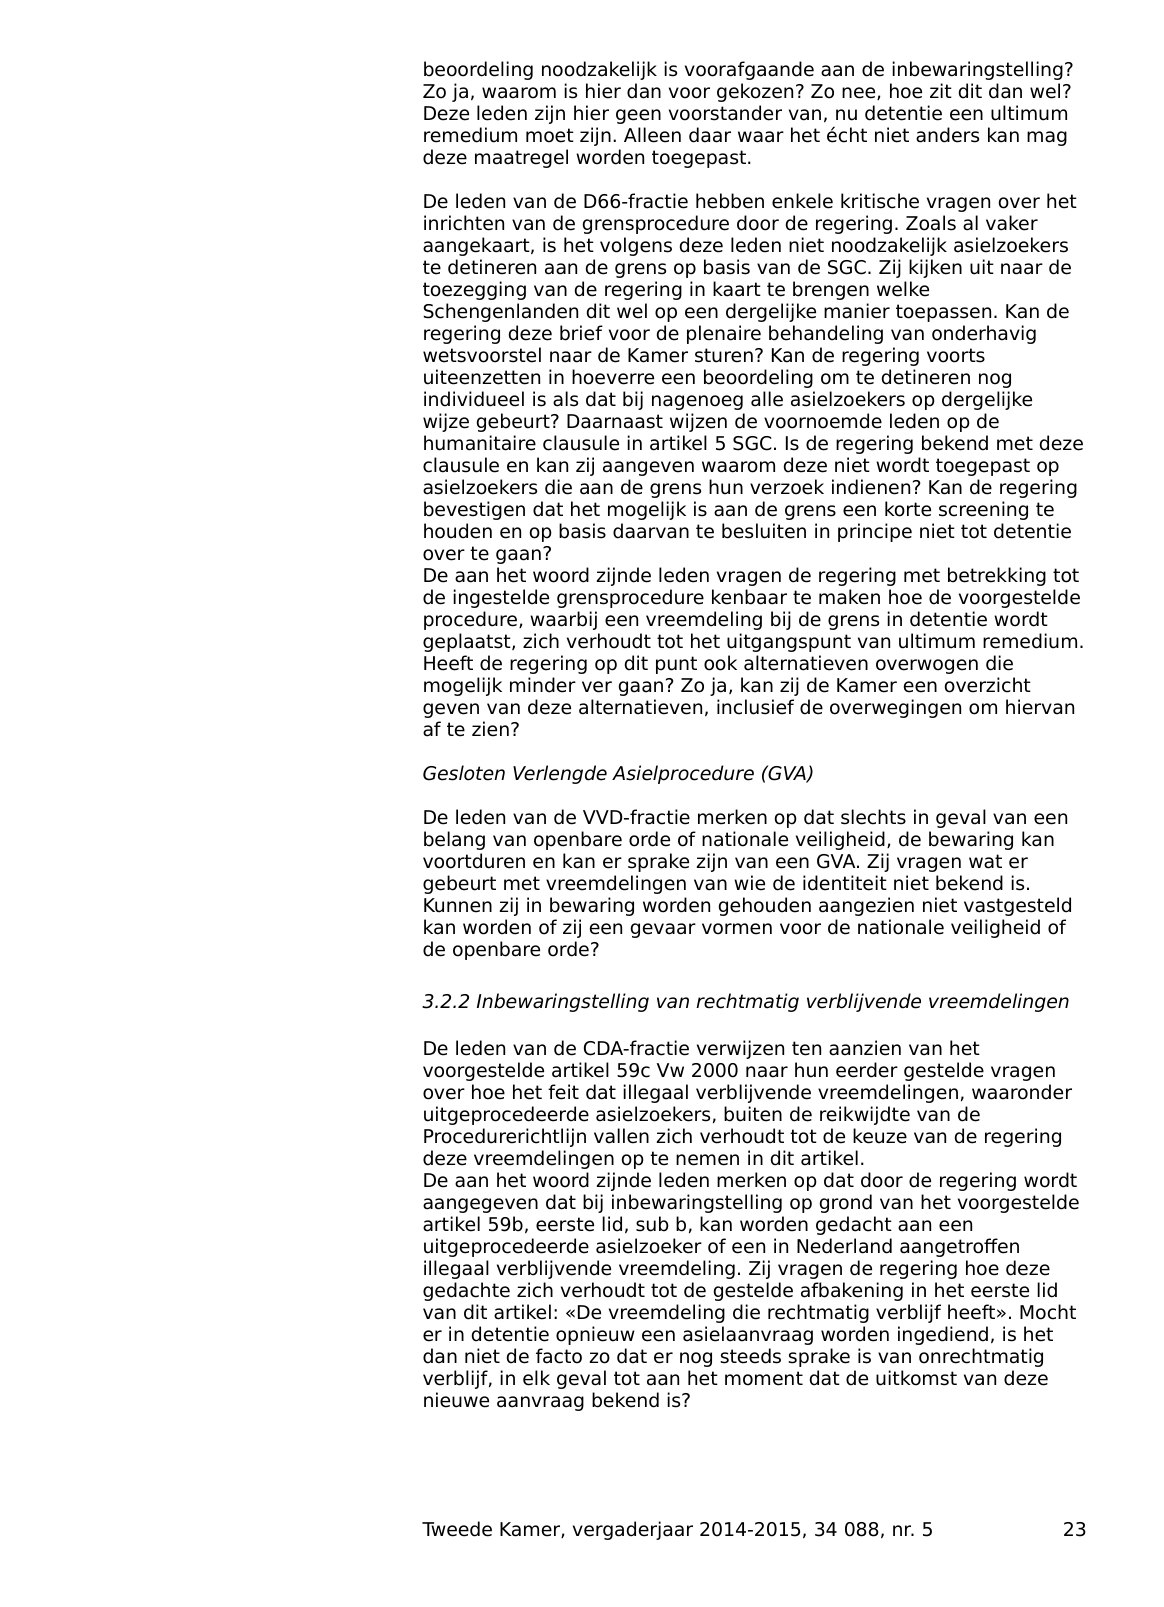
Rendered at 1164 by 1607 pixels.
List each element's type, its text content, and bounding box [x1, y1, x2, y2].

text De leden van de D66-fractie hebben enkele kritische vragen over het inrichten van de grensprocedure door de regering. Zoals al vaker aangekaart, is het volgens deze leden niet noodzakelijk asielzoekers te detineren aan de grens op basis van de SGC. Zij kijken uit naar de toezegging van de regering in kaart te brengen welke Schengenlanden dit wel op een dergelijke manier toepassen. Kan de regering deze brief voor de plenaire behandeling van onderhavig wetsvoorstel naar de Kamer sturen? Kan de regering voorts uiteenzetten in hoeverre een beoordeling om te detineren nog individueel is als dat bij nagenoeg alle asielzoekers op dergelijke wijze gebeurt? Daarnaast wijzen de voornoemde leden op de humanitaire clausule in artikel 5 SGC. Is de regering bekend met deze clausule en kan zij aangeven waarom deze niet wordt toegepast op asielzoekers die aan de grens hun verzoek indienen? Kan de regering bevestigen dat het mogelijk is aan de grens een korte screening te houden en op basis daarvan te besluiten in principe niet tot detentie over te gaan? [422, 191, 1087, 565]
text De leden van de CDA-fractie verwijzen ten aanzien van het voorgestelde artikel 59c Vw 2000 naar hun eerder gestelde vragen over hoe het feit dat illegaal verblijvende vreemdelingen, waaronder uitgeprocedeerde asielzoekers, buiten de reikwijdte van de Procedurerichtlijn vallen zich verhoudt tot de keuze van de regering deze vreemdelingen op te nemen in dit artikel. [422, 1038, 1087, 1170]
text beoordeling noodzakelijk is voorafgaande aan de inbewaringstelling? Zo ja, waarom is hier dan voor gekozen? Zo nee, hoe zit dit dan wel? Deze leden zijn hier geen voorstander van, nu detentie een ultimum remedium moet zijn. Alleen daar waar het écht niet anders kan mag deze maatregel worden toegepast. [422, 59, 1087, 169]
text De aan het woord zijnde leden vragen de regering met betrekking tot de ingestelde grensprocedure kenbaar te maken hoe de voorgestelde procedure, waarbij een vreemdeling bij de grens in detentie wordt geplaatst, zich verhoudt tot het uitgangspunt van ultimum remedium. Heeft de regering op dit punt ook alternatieven overwogen die mogelijk minder ver gaan? Zo ja, kan zij de Kamer een overzicht geven van deze alternatieven, inclusief de overwegingen om hiervan af te zien? [422, 565, 1087, 741]
subtitle 3.2.2 Inbewaringstelling van rechtmatig verblijvende vreemdelingen [422, 991, 1087, 1013]
text De aan het woord zijnde leden merken op dat door de regering wordt aangegeven dat bij inbewaringstelling op grond van het voorgestelde artikel 59b, eerste lid, sub b, kan worden gedacht aan een uitgeprocedeerde asielzoeker of een in Nederland aangetroffen illegaal verblijvende vreemdeling. Zij vragen de regering hoe deze gedachte zich verhoudt tot de gestelde afbakening in het eerste lid van dit artikel: «De vreemdeling die rechtmatig verblijf heeft». Mocht er in detentie opnieuw een asielaanvraag worden ingediend, is het dan niet de facto zo dat er nog steeds sprake is van onrechtmatig verblijf, in elk geval tot aan het moment dat de uitkomst van deze nieuwe aanvraag bekend is? [422, 1170, 1087, 1411]
subtitle Gesloten Verlengde Asielprocedure (GVA) [422, 763, 1087, 785]
text De leden van de VVD-fractie merken op dat slechts in geval van een belang van openbare orde of nationale veiligheid, de bewaring kan voortduren en kan er sprake zijn van een GVA. Zij vragen wat er gebeurt met vreemdelingen van wie de identiteit niet bekend is. Kunnen zij in bewaring worden gehouden aangezien niet vastgesteld kan worden of zij een gevaar vormen voor de nationale veiligheid of de openbare orde? [422, 807, 1087, 961]
